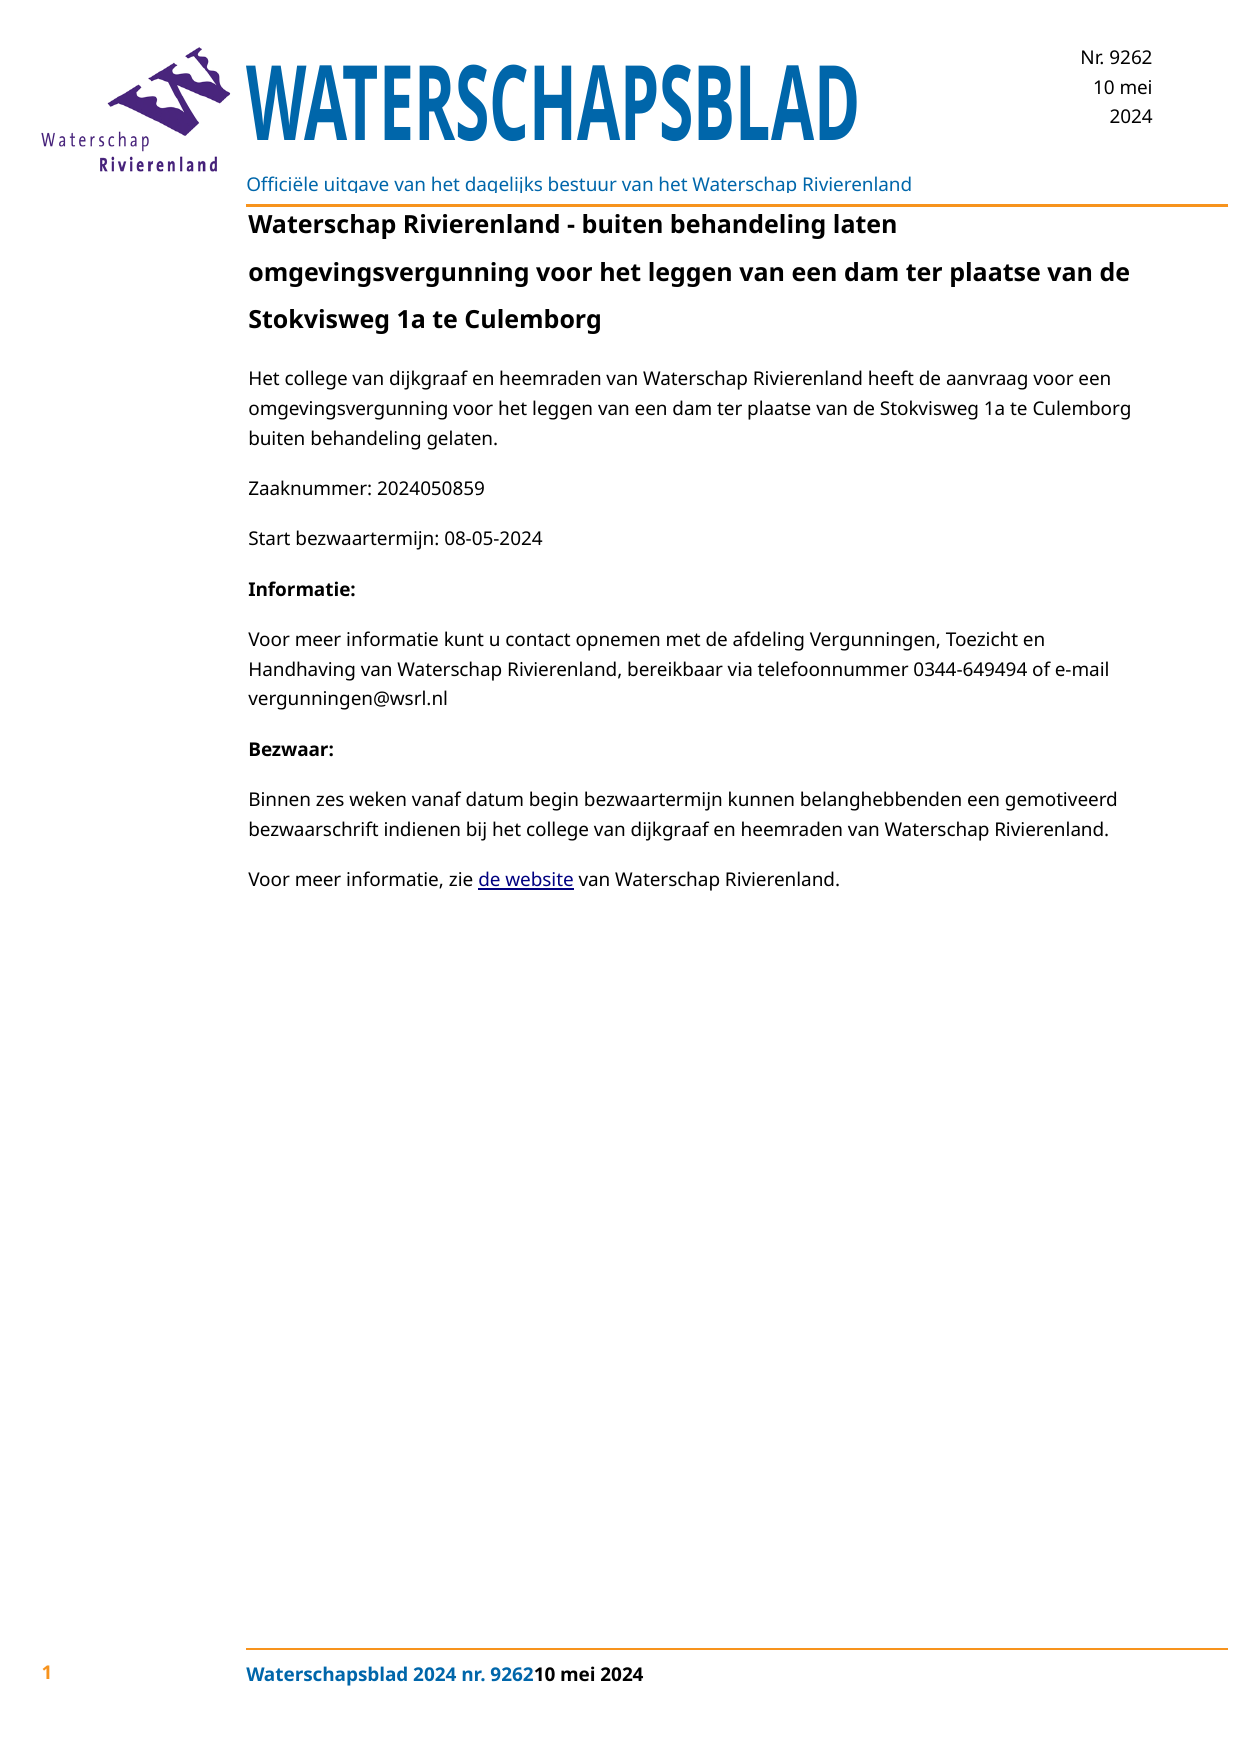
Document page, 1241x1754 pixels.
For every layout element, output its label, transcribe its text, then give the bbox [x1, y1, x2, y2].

text Bezwaar: [248, 736, 1152, 762]
text Informatie: [248, 576, 1152, 602]
text Waterschap Rivierenland - buiten behandeling laten omgevingsvergunning voor het leggen van een dam ter plaatse van de Stokvisweg 1a te Culemborg [248, 207, 1152, 336]
text Binnen zes weken vanaf datum begin bezwaartermijn kunnen belanghebbenden een gemotiveerd bezwaarschrift indienen bij het college van dijkgraaf en heemraden van Waterschap Rivierenland. [248, 786, 1152, 842]
text Voor meer informatie, zie de website van Waterschap Rivierenland. [248, 866, 1152, 892]
text Het college van dijkgraaf en heemraden van Waterschap Rivierenland heeft de aanvraag voor een omgevingsvergunning voor het leggen van een dam ter plaatse van de Stokvisweg 1a te Culemborg buiten behandeling gelaten. [248, 366, 1152, 450]
text Zaaknummer: 2024050859 [248, 475, 1152, 501]
picture [41, 47, 231, 172]
text Start bezwaartermijn: 08-05-2024 [248, 526, 1152, 551]
text Voor meer informatie kunt u contact opnemen met de afdeling Vergunningen, Toezicht en Handhaving van Waterschap Rivierenland, bereikbaar via telefoonnummer 0344-649494 of e-mail vergunningen@wsrl.nl [248, 626, 1152, 711]
